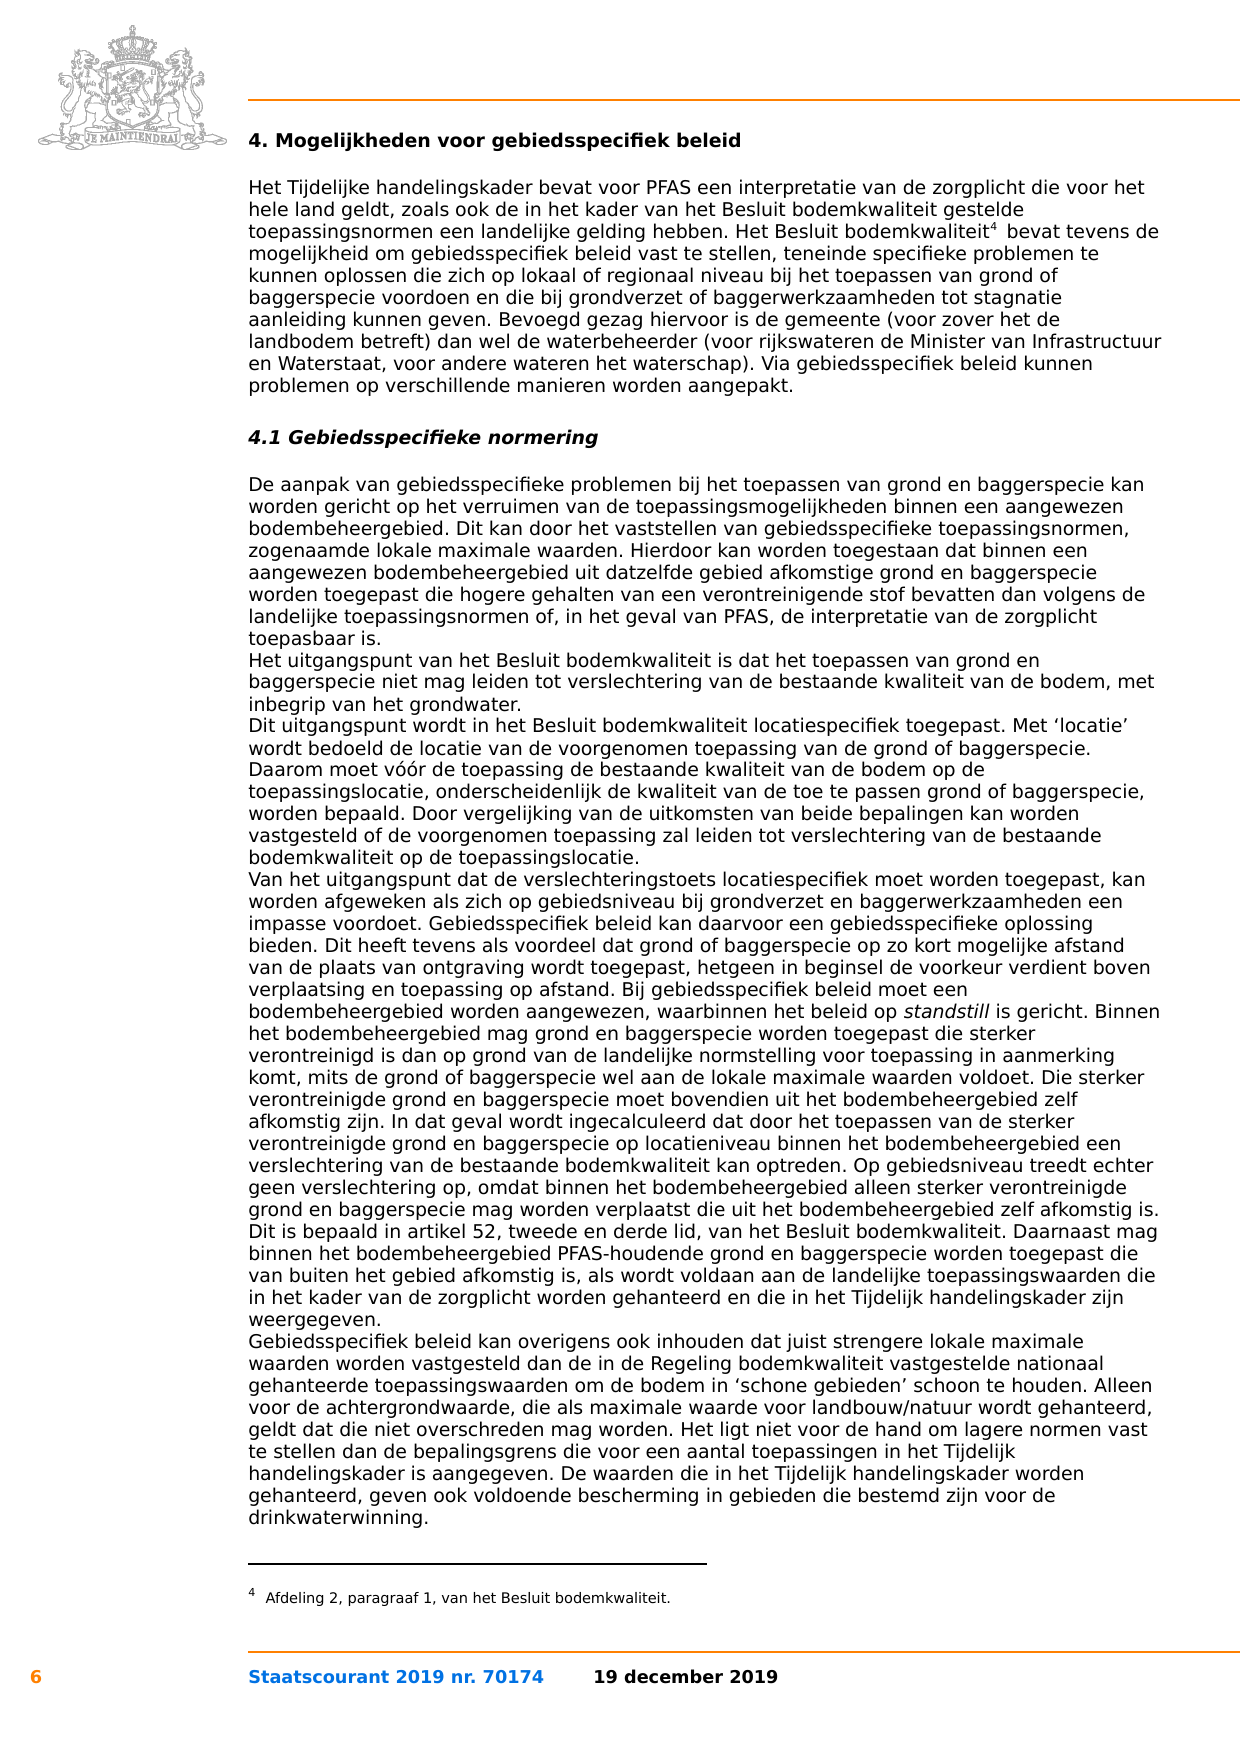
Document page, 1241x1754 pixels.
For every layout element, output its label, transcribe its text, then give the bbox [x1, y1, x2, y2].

text Gebiedsspecifiek beleid kan overigens ook inhouden dat juist strengere lokale maximale waarden worden vastgesteld dan de in de Regeling bodemkwaliteit vastgestelde nationaal gehanteerde toepassingswaarden om de bodem in ‘schone gebieden’ schoon te houden. Alleen voor de achtergrondwaarde, die als maximale waarde voor landbouw/natuur wordt gehanteerd, geldt dat die niet overschreden mag worden. Het ligt niet voor de hand om lagere normen vast te stellen dan de bepalingsgrens die voor een aantal toepassingen in het Tijdelijk handelingskader is aangegeven. De waarden die in het Tijdelijk handelingskader worden gehanteerd, geven ook voldoende bescherming in gebieden die bestemd zijn voor de drinkwaterwinning. [248, 1331, 1163, 1529]
text Afdeling 2, paragraaf 1, van het Besluit bodemkwaliteit. [248, 1586, 1163, 1608]
subtitle 4.1 Gebiedsspecifieke normering [248, 427, 1163, 449]
text Het uitgangspunt van het Besluit bodemkwaliteit is dat het toepassen van grond en baggerspecie niet mag leiden tot verslechtering van de bestaande kwaliteit van de bodem, met inbegrip van het grondwater. [248, 649, 1163, 715]
text Dit uitgangspunt wordt in het Besluit bodemkwaliteit locatiespecifiek toegepast. Met ‘locatie’ wordt bedoeld de locatie van de voorgenomen toepassing van de grond of baggerspecie. Daarom moet vóór de toepassing de bestaande kwaliteit van de bodem op de toepassingslocatie, onderscheidenlijk de kwaliteit van de toe te passen grond of baggerspecie, worden bepaald. Door vergelijking van de uitkomsten van beide bepalingen kan worden vastgesteld of de voorgenomen toepassing zal leiden tot verslechtering van de bestaande bodemkwaliteit op de toepassingslocatie. [248, 715, 1163, 869]
text De aanpak van gebiedsspecifieke problemen bij het toepassen van grond en baggerspecie kan worden gericht op het verruimen van de toepassingsmogelijkheden binnen een aangewezen bodembeheergebied. Dit kan door het vaststellen van gebiedsspecifieke toepassingsnormen, zogenaamde lokale maximale waarden. Hierdoor kan worden toegestaan dat binnen een aangewezen bodembeheergebied uit datzelfde gebied afkomstige grond en baggerspecie worden toegepast die hogere gehalten van een verontreinigende stof bevatten dan volgens de landelijke toepassingsnormen of, in het geval van PFAS, de interpretatie van de zorgplicht toepasbaar is. [248, 474, 1163, 649]
subtitle 4. Mogelijkheden voor gebiedsspecifiek beleid [248, 130, 1163, 152]
text Het Tijdelijke handelingskader bevat voor PFAS een interpretatie van de zorgplicht die voor het hele land geldt, zoals ook de in het kader van het Besluit bodemkwaliteit gestelde toepassingsnormen een landelijke gelding hebben. Het Besluit bodemkwaliteit bevat tevens de mogelijkheid om gebiedsspecifiek beleid vast te stellen, teneinde specifieke problemen te kunnen oplossen die zich op lokaal of regionaal niveau bij het toepassen van grond of baggerspecie voordoen en die bij grondverzet of baggerwerkzaamheden tot stagnatie aanleiding kunnen geven. Bevoegd gezag hiervoor is de gemeente (voor zover het de landbodem betreft) dan wel de waterbeheerder (voor rijkswateren de Minister van Infrastructuur en Waterstaat, voor andere wateren het waterschap). Via gebiedsspecifiek beleid kunnen problemen op verschillende manieren worden aangepakt. [248, 177, 1163, 397]
picture [38, 25, 227, 150]
text Van het uitgangspunt dat de verslechteringstoets locatiespecifiek moet worden toegepast, kan worden afgeweken als zich op gebiedsniveau bij grondverzet en baggerwerkzaamheden een impasse voordoet. Gebiedsspecifiek beleid kan daarvoor een gebiedsspecifieke oplossing bieden. Dit heeft tevens als voordeel dat grond of baggerspecie op zo kort mogelijke afstand van de plaats van ontgraving wordt toegepast, hetgeen in beginsel de voorkeur verdient boven verplaatsing en toepassing op afstand. Bij gebiedsspecifiek beleid moet een bodembeheergebied worden aangewezen, waarbinnen het beleid op standstill is gericht. Binnen het bodembeheergebied mag grond en baggerspecie worden toegepast die sterker verontreinigd is dan op grond van de landelijke normstelling voor toepassing in aanmerking komt, mits de grond of baggerspecie wel aan de lokale maximale waarden voldoet. Die sterker verontreinigde grond en baggerspecie moet bovendien uit het bodembeheergebied zelf afkomstig zijn. In dat geval wordt ingecalculeerd dat door het toepassen van de sterker verontreinigde grond en baggerspecie op locatieniveau binnen het bodembeheergebied een verslechtering van de bestaande bodemkwaliteit kan optreden. Op gebiedsniveau treedt echter geen verslechtering op, omdat binnen het bodembeheergebied alleen sterker verontreinigde grond en baggerspecie mag worden verplaatst die uit het bodembeheergebied zelf afkomstig is. Dit is bepaald in artikel 52, tweede en derde lid, van het Besluit bodemkwaliteit. Daarnaast mag binnen het bodembeheergebied PFAS-houdende grond en baggerspecie worden toegepast die van buiten het gebied afkomstig is, als wordt voldaan aan de landelijke toepassingswaarden die in het kader van de zorgplicht worden gehanteerd en die in het Tijdelijk handelingskader zijn weergegeven. [248, 869, 1163, 1331]
